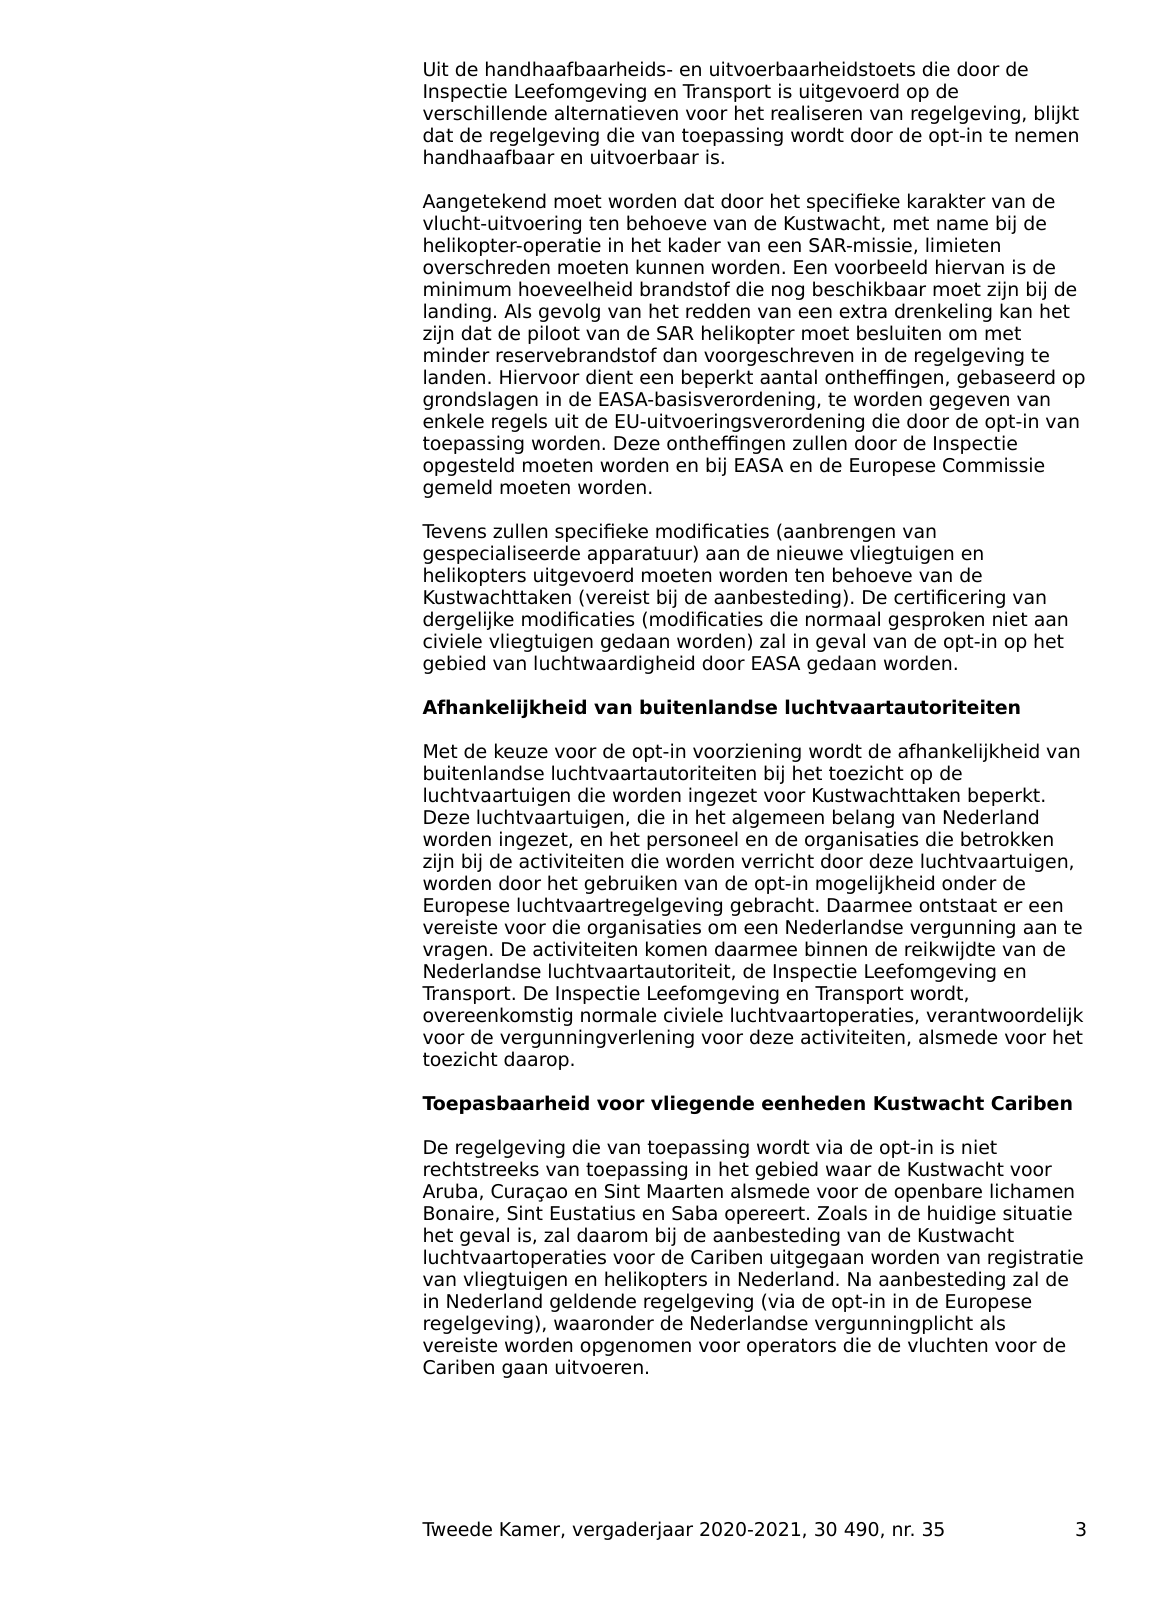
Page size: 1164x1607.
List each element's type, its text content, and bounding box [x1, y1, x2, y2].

subtitle Toepasbaarheid voor vliegende eenheden Kustwacht Cariben [422, 1093, 1087, 1115]
subtitle Afhankelijkheid van buitenlandse luchtvaartautoriteiten [422, 697, 1087, 719]
text Met de keuze voor de opt-in voorziening wordt de afhankelijkheid van buitenlandse luchtvaartautoriteiten bij het toezicht op de luchtvaartuigen die worden ingezet voor Kustwachttaken beperkt. Deze luchtvaartuigen, die in het algemeen belang van Nederland worden ingezet, en het personeel en de organisaties die betrokken zijn bij de activiteiten die worden verricht door deze luchtvaartuigen, worden door het gebruiken van de opt-in mogelijkheid onder de Europese luchtvaartregelgeving gebracht. Daarmee ontstaat er een vereiste voor die organisaties om een Nederlandse vergunning aan te vragen. De activiteiten komen daarmee binnen de reikwijdte van de Nederlandse luchtvaartautoriteit, de Inspectie Leefomgeving en Transport. De Inspectie Leefomgeving en Transport wordt, overeenkomstig normale civiele luchtvaartoperaties, verantwoordelijk voor de vergunningverlening voor deze activiteiten, alsmede voor het toezicht daarop. [422, 741, 1087, 1071]
text Aangetekend moet worden dat door het specifieke karakter van de vlucht-uitvoering ten behoeve van de Kustwacht, met name bij de helikopter-operatie in het kader van een SAR-missie, limieten overschreden moeten kunnen worden. Een voorbeeld hiervan is de minimum hoeveelheid brandstof die nog beschikbaar moet zijn bij de landing. Als gevolg van het redden van een extra drenkeling kan het zijn dat de piloot van de SAR helikopter moet besluiten om met minder reservebrandstof dan voorgeschreven in de regelgeving te landen. Hiervoor dient een beperkt aantal ontheffingen, gebaseerd op grondslagen in de EASA-basisverordening, te worden gegeven van enkele regels uit de EU-uitvoeringsverordening die door de opt-in van toepassing worden. Deze ontheffingen zullen door de Inspectie opgesteld moeten worden en bij EASA en de Europese Commissie gemeld moeten worden. [422, 191, 1087, 499]
text Uit de handhaafbaarheids- en uitvoerbaarheidstoets die door de Inspectie Leefomgeving en Transport is uitgevoerd op de verschillende alternatieven voor het realiseren van regelgeving, blijkt dat de regelgeving die van toepassing wordt door de opt-in te nemen handhaafbaar en uitvoerbaar is. [422, 59, 1087, 169]
text De regelgeving die van toepassing wordt via de opt-in is niet rechtstreeks van toepassing in het gebied waar de Kustwacht voor Aruba, Curaçao en Sint Maarten alsmede voor de openbare lichamen Bonaire, Sint Eustatius en Saba opereert. Zoals in de huidige situatie het geval is, zal daarom bij de aanbesteding van de Kustwacht luchtvaartoperaties voor de Cariben uitgegaan worden van registratie van vliegtuigen en helikopters in Nederland. Na aanbesteding zal de in Nederland geldende regelgeving (via de opt-in in de Europese regelgeving), waaronder de Nederlandse vergunningplicht als vereiste worden opgenomen voor operators die de vluchten voor de Cariben gaan uitvoeren. [422, 1137, 1087, 1379]
text Tevens zullen specifieke modificaties (aanbrengen van gespecialiseerde apparatuur) aan de nieuwe vliegtuigen en helikopters uitgevoerd moeten worden ten behoeve van de Kustwachttaken (vereist bij de aanbesteding). De certificering van dergelijke modificaties (modificaties die normaal gesproken niet aan civiele vliegtuigen gedaan worden) zal in geval van de opt-in op het gebied van luchtwaardigheid door EASA gedaan worden. [422, 521, 1087, 675]
